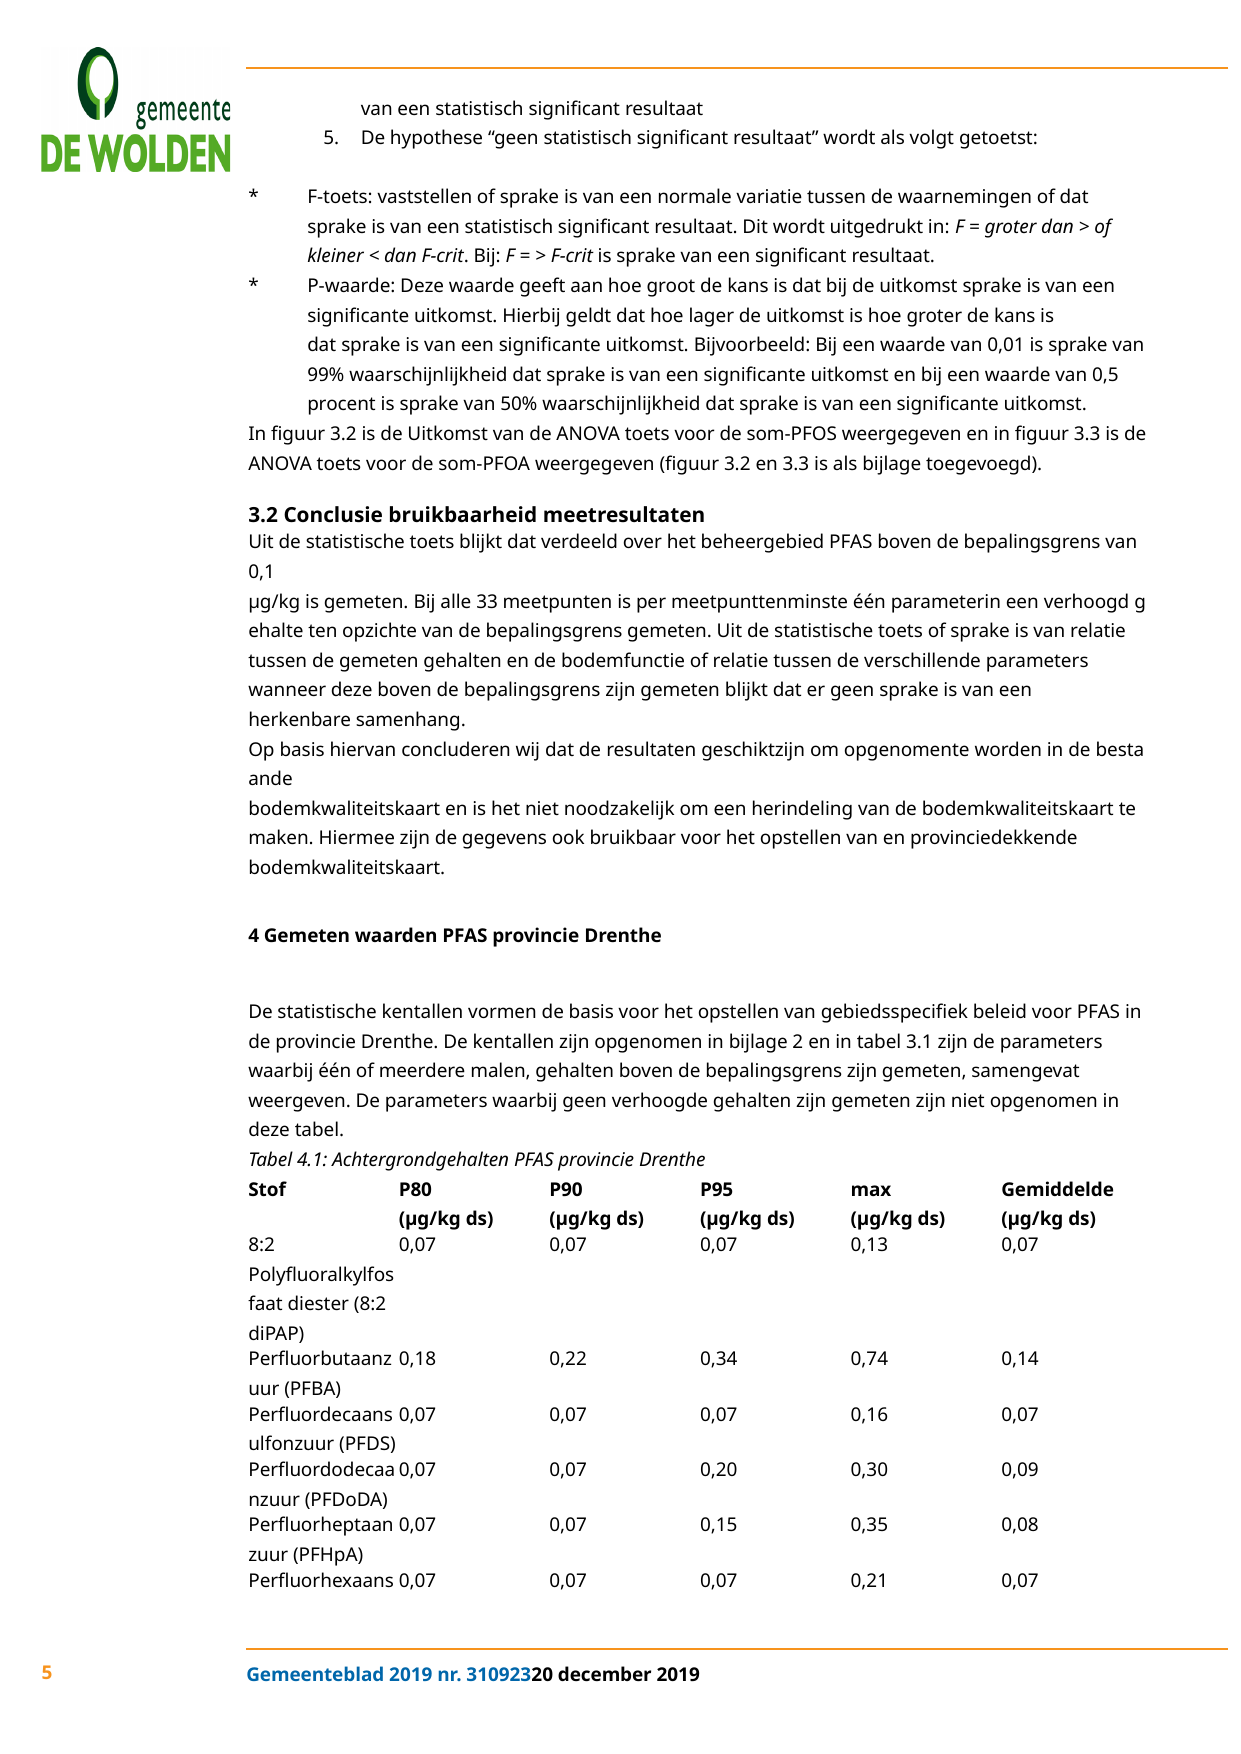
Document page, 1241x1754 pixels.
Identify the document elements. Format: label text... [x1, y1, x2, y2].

table_cell 0,09 [1001, 1456, 1152, 1512]
table_cell Perfluordecaansulfonzuur (PFDS) [248, 1401, 398, 1456]
table_cell 0,08 [1001, 1512, 1152, 1567]
table_header max (µg/kg ds) [850, 1176, 1001, 1231]
table_cell 0,07 [700, 1401, 850, 1456]
table_cell 0,07 [1001, 1231, 1152, 1346]
table_cell 0,07 [399, 1567, 549, 1593]
table_cell 0,07 [399, 1401, 549, 1456]
text 4 Gemeten waarden PFAS provincie Drenthe [248, 921, 1152, 949]
table_cell 0,07 [549, 1231, 700, 1346]
text De statistische kentallen vormen de basis voor het opstellen van gebiedsspecifiek beleid voor PFAS in de provincie Drenthe. De kentallen zijn opgenomen in bijlage 2 en in tabel 3.1 zijn de parameters waarbij één of meerdere malen, gehalten boven de bepalingsgrens zijn gemeten, samengevat weergeven. De parameters waarbij geen verhoogde gehalten zijn gemeten zijn niet opgenomen in deze tabel. [248, 998, 1152, 1142]
table_cell 0,07 [1001, 1401, 1152, 1456]
table_cell Perfluorheptaanzuur (PFHpA) [248, 1512, 398, 1567]
table_cell 0,07 [549, 1456, 700, 1512]
table_cell 0,15 [700, 1512, 850, 1567]
table_cell 0,21 [850, 1567, 1001, 1593]
table_cell 0,74 [850, 1346, 1001, 1401]
text In figuur 3.2 is de Uitkomst van de ANOVA toets voor de som-PFOS weergegeven en in figuur 3.3 is de ANOVA toets voor de som-PFOA weergegeven (figuur 3.2 en 3.3 is als bijlage toegevoegd). [248, 420, 1152, 476]
table_cell 0,16 [850, 1401, 1001, 1456]
text Uit de statistische toets blijkt dat verdeeld over het beheergebied PFAS boven de bepalingsgrens van 0,1 μg/kg is gemeten. Bij alle 33 meetpunten is per meetpunttenminste één parameterin een verhoogd gehalte ten opzichte van de bepalingsgrens gemeten. Uit de statistische toets of sprake is van relatie tussen de gemeten gehalten en de bodemfunctie of relatie tussen de verschillende parameters wanneer deze boven de bepalingsgrens zijn gemeten blijkt dat er geen sprake is van een herkenbare samenhang. [248, 529, 1152, 732]
table_cell Perfluorbutaanzuur (PFBA) [248, 1346, 398, 1401]
table_cell 0,30 [850, 1456, 1001, 1512]
table_header Gemiddelde (µg/kg ds) [1001, 1176, 1152, 1231]
list P-waarde: Deze waarde geeft aan hoe groot de kans is dat bij de uitkomst sprake is van een significante uitkomst. Hierbij geldt dat hoe lager de uitkomst is hoe groter de kans is dat sprake is van een significante uitkomst. Bijvoorbeeld: Bij een waarde van 0,01 is sprake van 99% waarschijnlijkheid dat sprake is van een significante uitkomst en bij een waarde van 0,5 procent is sprake van 50% waarschijnlijkheid dat sprake is van een significante uitkomst. [248, 272, 1152, 416]
table_cell 0,07 [700, 1567, 850, 1593]
text Op basis hiervan concluderen wij dat de resultaten geschiktzijn om opgenomente worden in de bestaande bodemkwaliteitskaart en is het niet noodzakelijk om een herindeling van de bodemkwaliteitskaart te maken. Hiermee zijn de gegevens ook bruikbaar voor het opstellen van en provinciedekkende bodemkwaliteitskaart. [248, 736, 1152, 880]
picture [41, 47, 231, 172]
table_cell 0,07 [549, 1567, 700, 1593]
table_cell 0,22 [549, 1346, 700, 1401]
table_header Stof [248, 1176, 398, 1231]
table_cell Perfluorhexaans [248, 1567, 398, 1593]
table_cell 0,34 [700, 1346, 850, 1401]
table_cell 0,07 [399, 1231, 549, 1346]
table_cell 0,35 [850, 1512, 1001, 1567]
table_cell 0,07 [399, 1456, 549, 1512]
table_cell 0,20 [700, 1456, 850, 1512]
table_cell 0,18 [399, 1346, 549, 1401]
table_cell 0,07 [549, 1512, 700, 1567]
list F-toets: vaststellen of sprake is van een normale variatie tussen de waarnemingen of dat sprake is van een statistisch significant resultaat. Dit wordt uitgedrukt in: F = groter dan > of kleiner < dan F-crit. Bij: F = > F-crit is sprake van een significant resultaat. [248, 183, 1152, 268]
table_header P90 (µg/kg ds) [549, 1176, 700, 1231]
table_cell 0,07 [399, 1512, 549, 1567]
text 3.2 Conclusie bruikbaarheid meetresultaten [248, 500, 1152, 529]
table_cell Perfluordodecaanzuur (PFDoDA) [248, 1456, 398, 1512]
table_cell 8:2 Polyfluoralkylfosfaat diester (8:2 diPAP) [248, 1231, 398, 1346]
table_cell 0,13 [850, 1231, 1001, 1346]
table_cell 0,07 [1001, 1567, 1152, 1593]
list van een statistisch significant resultaat [323, 95, 1152, 121]
table_header P95 (µg/kg ds) [700, 1176, 850, 1231]
text Tabel 4.1: Achtergrondgehalten PFAS provincie Drenthe [248, 1146, 1152, 1172]
table_header P80 (µg/kg ds) [399, 1176, 549, 1231]
table_cell 0,07 [549, 1401, 700, 1456]
table_cell 0,14 [1001, 1346, 1152, 1401]
table_cell 0,07 [700, 1231, 850, 1346]
list De hypothese “geen statistisch significant resultaat” wordt als volgt getoetst: [323, 124, 1152, 150]
